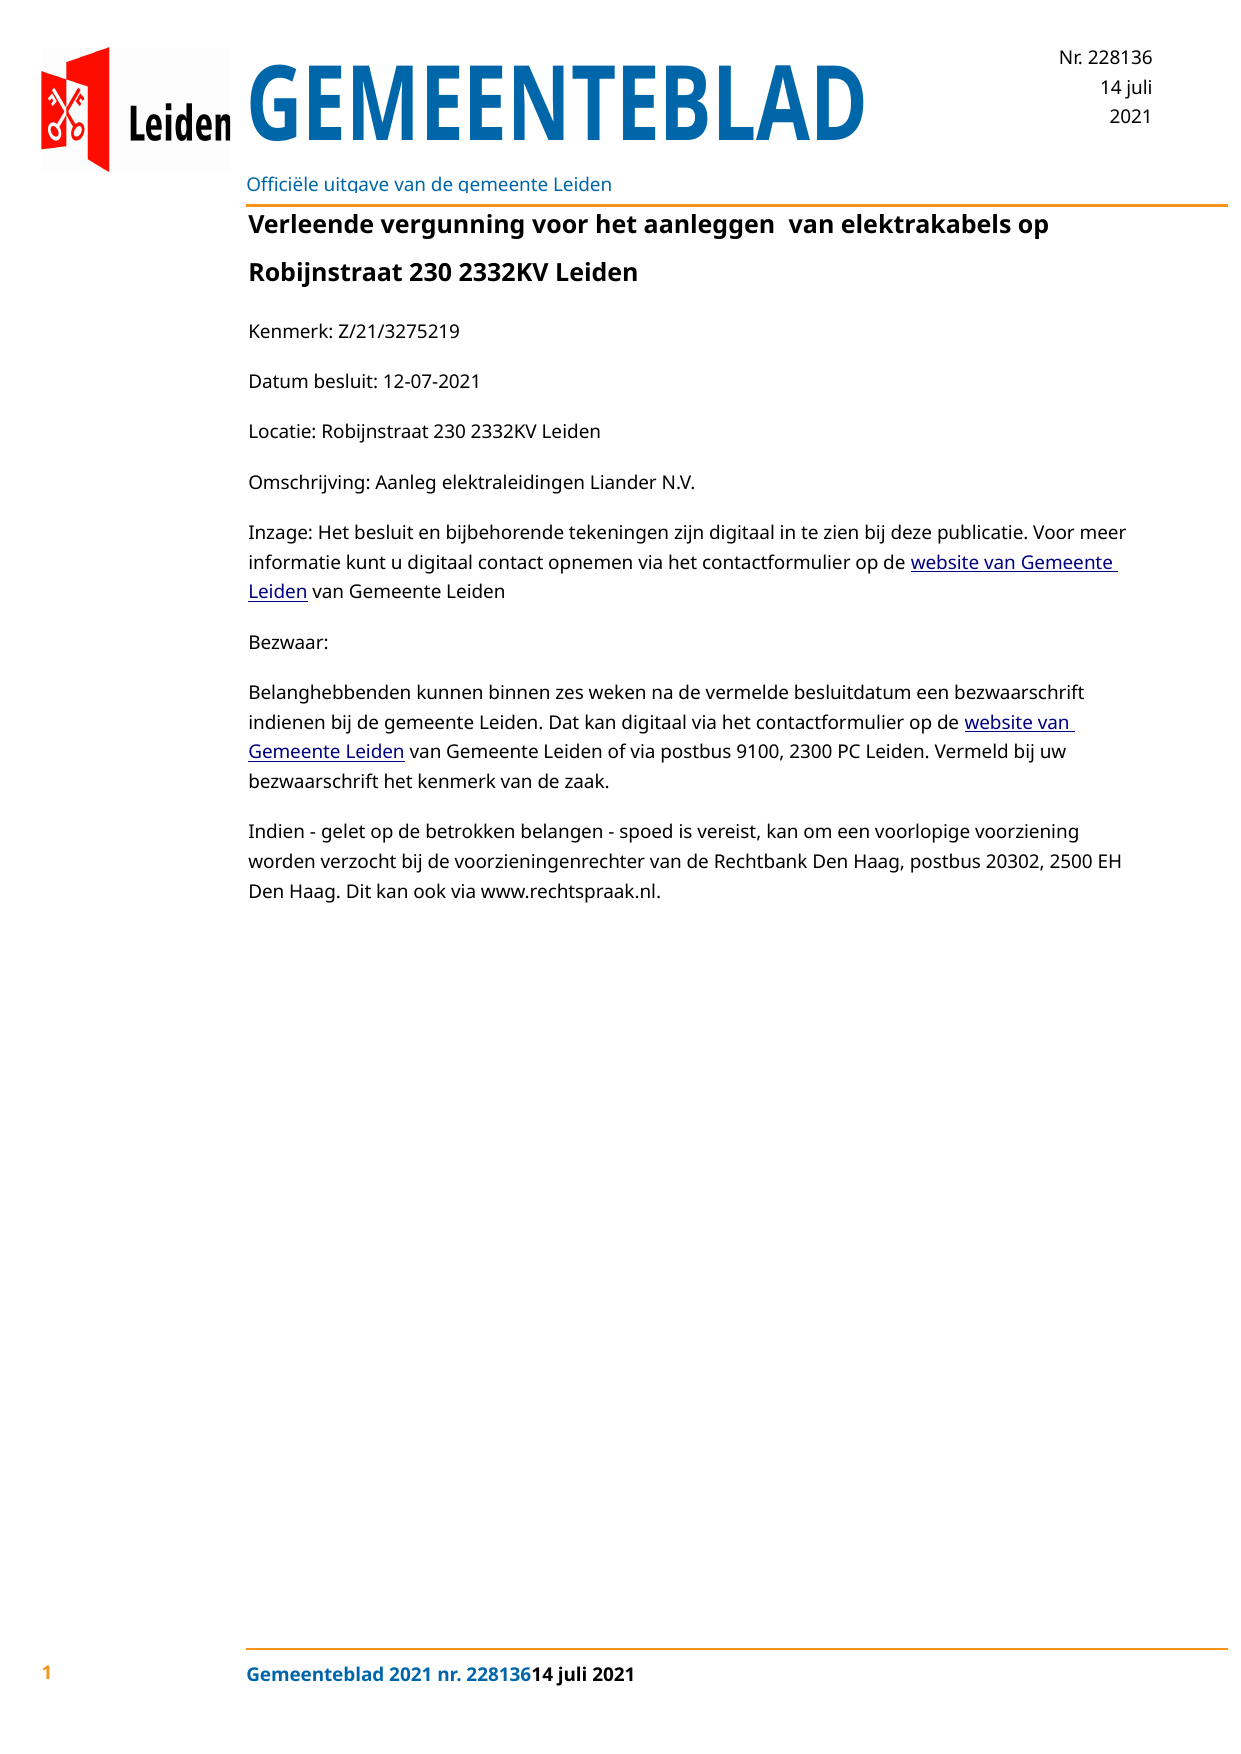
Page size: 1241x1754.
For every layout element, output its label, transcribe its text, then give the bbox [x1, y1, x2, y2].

text Indien - gelet op de betrokken belangen - spoed is vereist, kan om een voorlopige voorziening worden verzocht bij de voorzieningenrechter van de Rechtbank Den Haag, postbus 20302, 2500 EH Den Haag. Dit kan ook via www.rechtspraak.nl. [248, 819, 1152, 904]
text Bezwaar: [248, 629, 1152, 655]
text Belanghebbenden kunnen binnen zes weken na de vermelde besluitdatum een bezwaarschrift indienen bij de gemeente Leiden. Dat kan digitaal via het contactformulier op de website van Gemeente Leiden van Gemeente Leiden of via postbus 9100, 2300 PC Leiden. Vermeld bij uw bezwaarschrift het kenmerk van de zaak. [248, 679, 1152, 794]
text Omschrijving: Aanleg elektraleidingen Liander N.V. [248, 469, 1152, 495]
text Inzage: Het besluit en bijbehorende tekeningen zijn digitaal in te zien bij deze publicatie. Voor meer informatie kunt u digitaal contact opnemen via het contactformulier op de website van Gemeente Leiden van Gemeente Leiden [248, 519, 1152, 604]
text Datum besluit: 12-07-2021 [248, 368, 1152, 394]
text Kenmerk: Z/21/3275219 [248, 318, 1152, 344]
text Locatie: Robijnstraat 230 2332KV Leiden [248, 419, 1152, 444]
picture [41, 47, 231, 172]
text Verleende vergunning voor het aanleggen van elektrakabels op Robijnstraat 230 2332KV Leiden [248, 207, 1152, 288]
